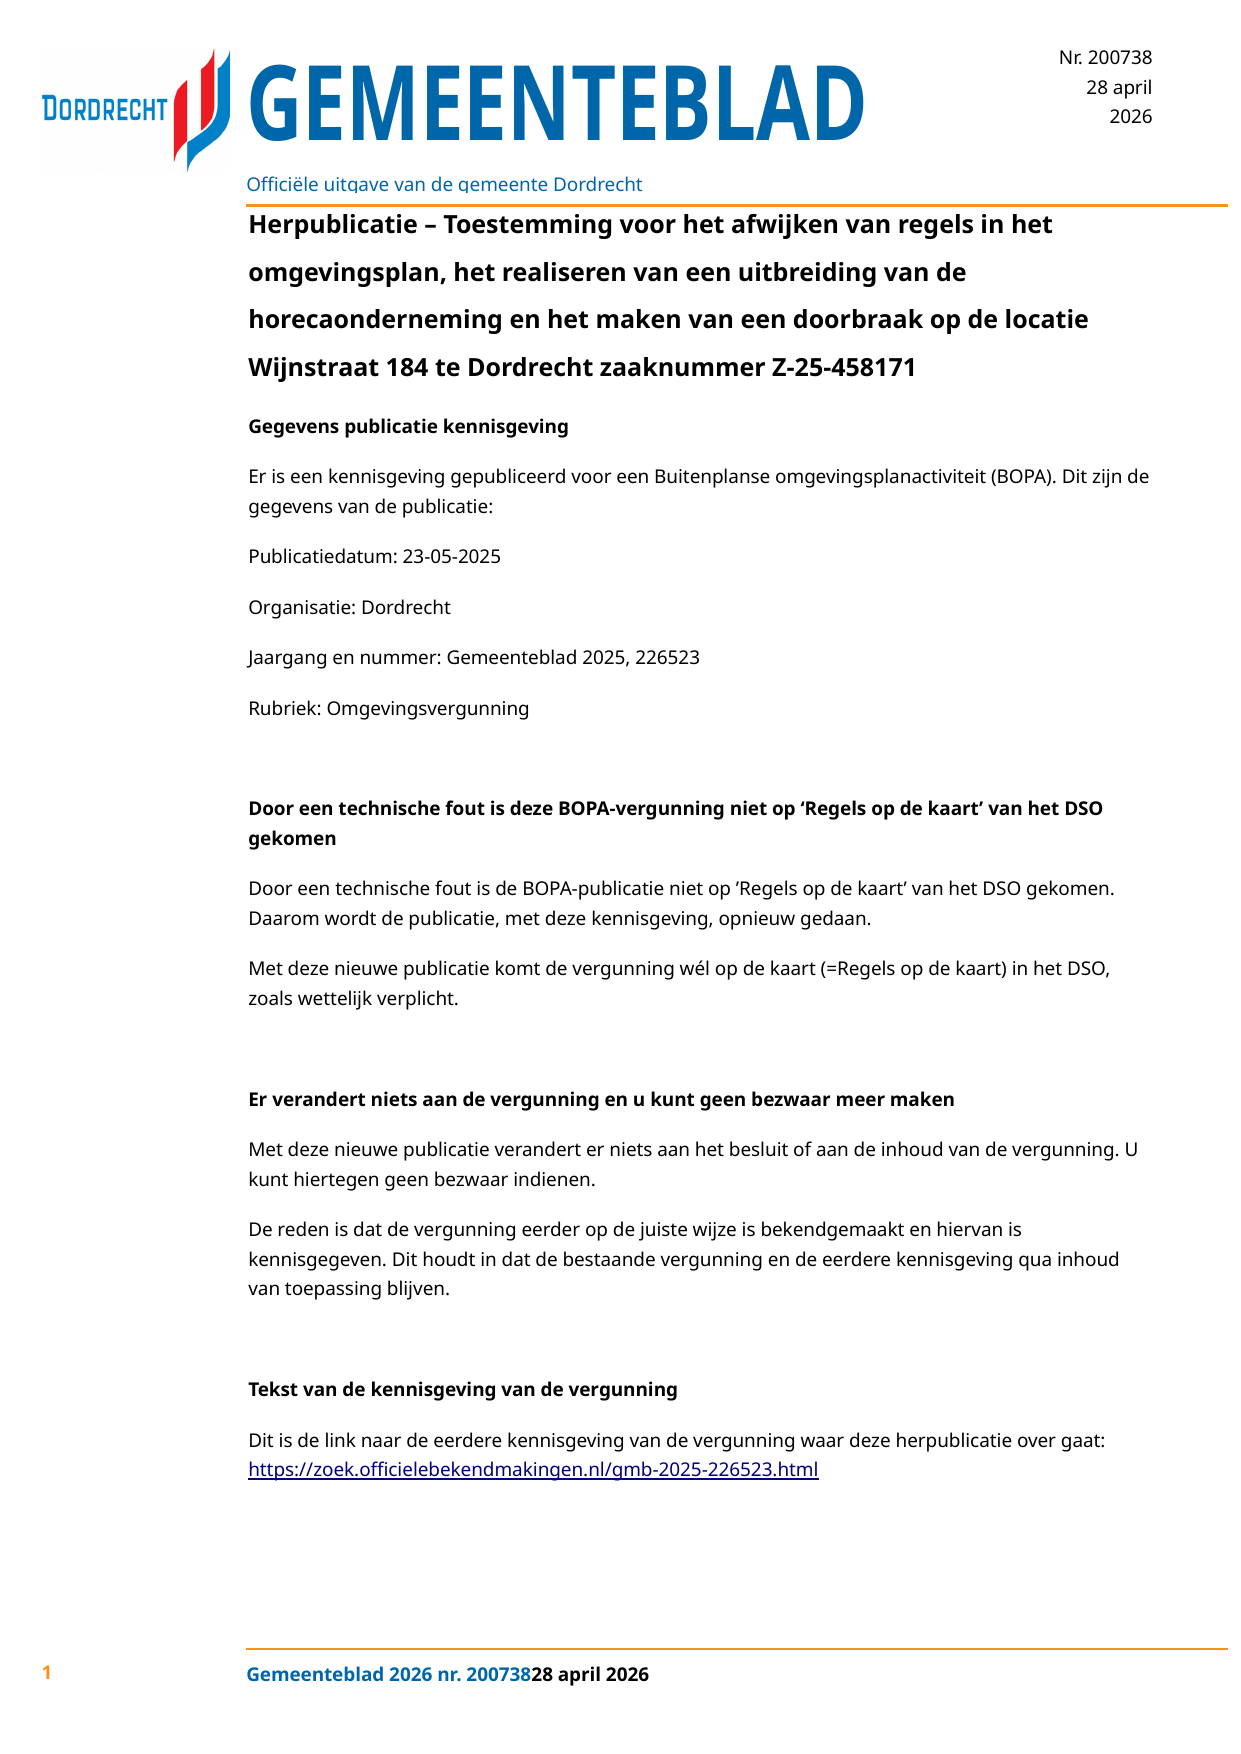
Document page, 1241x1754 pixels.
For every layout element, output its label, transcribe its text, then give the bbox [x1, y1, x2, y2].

picture [41, 47, 231, 172]
text Door een technische fout is deze BOPA-vergunning niet op ‘Regels op de kaart’ van het DSO gekomen [248, 796, 1152, 851]
text Tekst van de kennisgeving van de vergunning [248, 1376, 1152, 1402]
text Met deze nieuwe publicatie komt de vergunning wél op de kaart (=Regels op de kaart) in het DSO, zoals wettelijk verplicht. [248, 956, 1152, 1011]
text Er verandert niets aan de vergunning en u kunt geen bezwaar meer maken [248, 1086, 1152, 1112]
text Publicatiedatum: 23-05-2025 [248, 543, 1152, 569]
text Rubriek: Omgevingsvergunning [248, 695, 1152, 721]
text Er is een kennisgeving gepubliceerd voor een Buitenplanse omgevingsplanactiviteit (BOPA). Dit zijn de gegevens van de publicatie: [248, 463, 1152, 519]
text Door een technische fout is de BOPA-publicatie niet op ’Regels op de kaart’ van het DSO gekomen. Daarom wordt de publicatie, met deze kennisgeving, opnieuw gedaan. [248, 876, 1152, 931]
text De reden is dat de vergunning eerder op de juiste wijze is bekendgemaakt en hiervan is kennisgegeven. Dit houdt in dat de bestaande vergunning en de eerdere kennisgeving qua inhoud van toepassing blijven. [248, 1216, 1152, 1301]
text Gegevens publicatie kennisgeving [248, 413, 1152, 439]
text Jaargang en nummer: Gemeenteblad 2025, 226523 [248, 644, 1152, 670]
text Herpublicatie – Toestemming voor het afwijken van regels in het omgevingsplan, het realiseren van een uitbreiding van de horecaonderneming en het maken van een doorbraak op de locatie Wijnstraat 184 te Dordrecht zaaknummer Z-25-458171 [248, 207, 1152, 384]
text Dit is de link naar de eerdere kennisgeving van de vergunning waar deze herpublicatie over gaat: https://zoek.officielebekendmakingen.nl/gmb-2025-226523.html [248, 1427, 1152, 1482]
text Organisatie: Dordrecht [248, 594, 1152, 620]
text Met deze nieuwe publicatie verandert er niets aan het besluit of aan de inhoud van de vergunning. U kunt hiertegen geen bezwaar indienen. [248, 1136, 1152, 1192]
